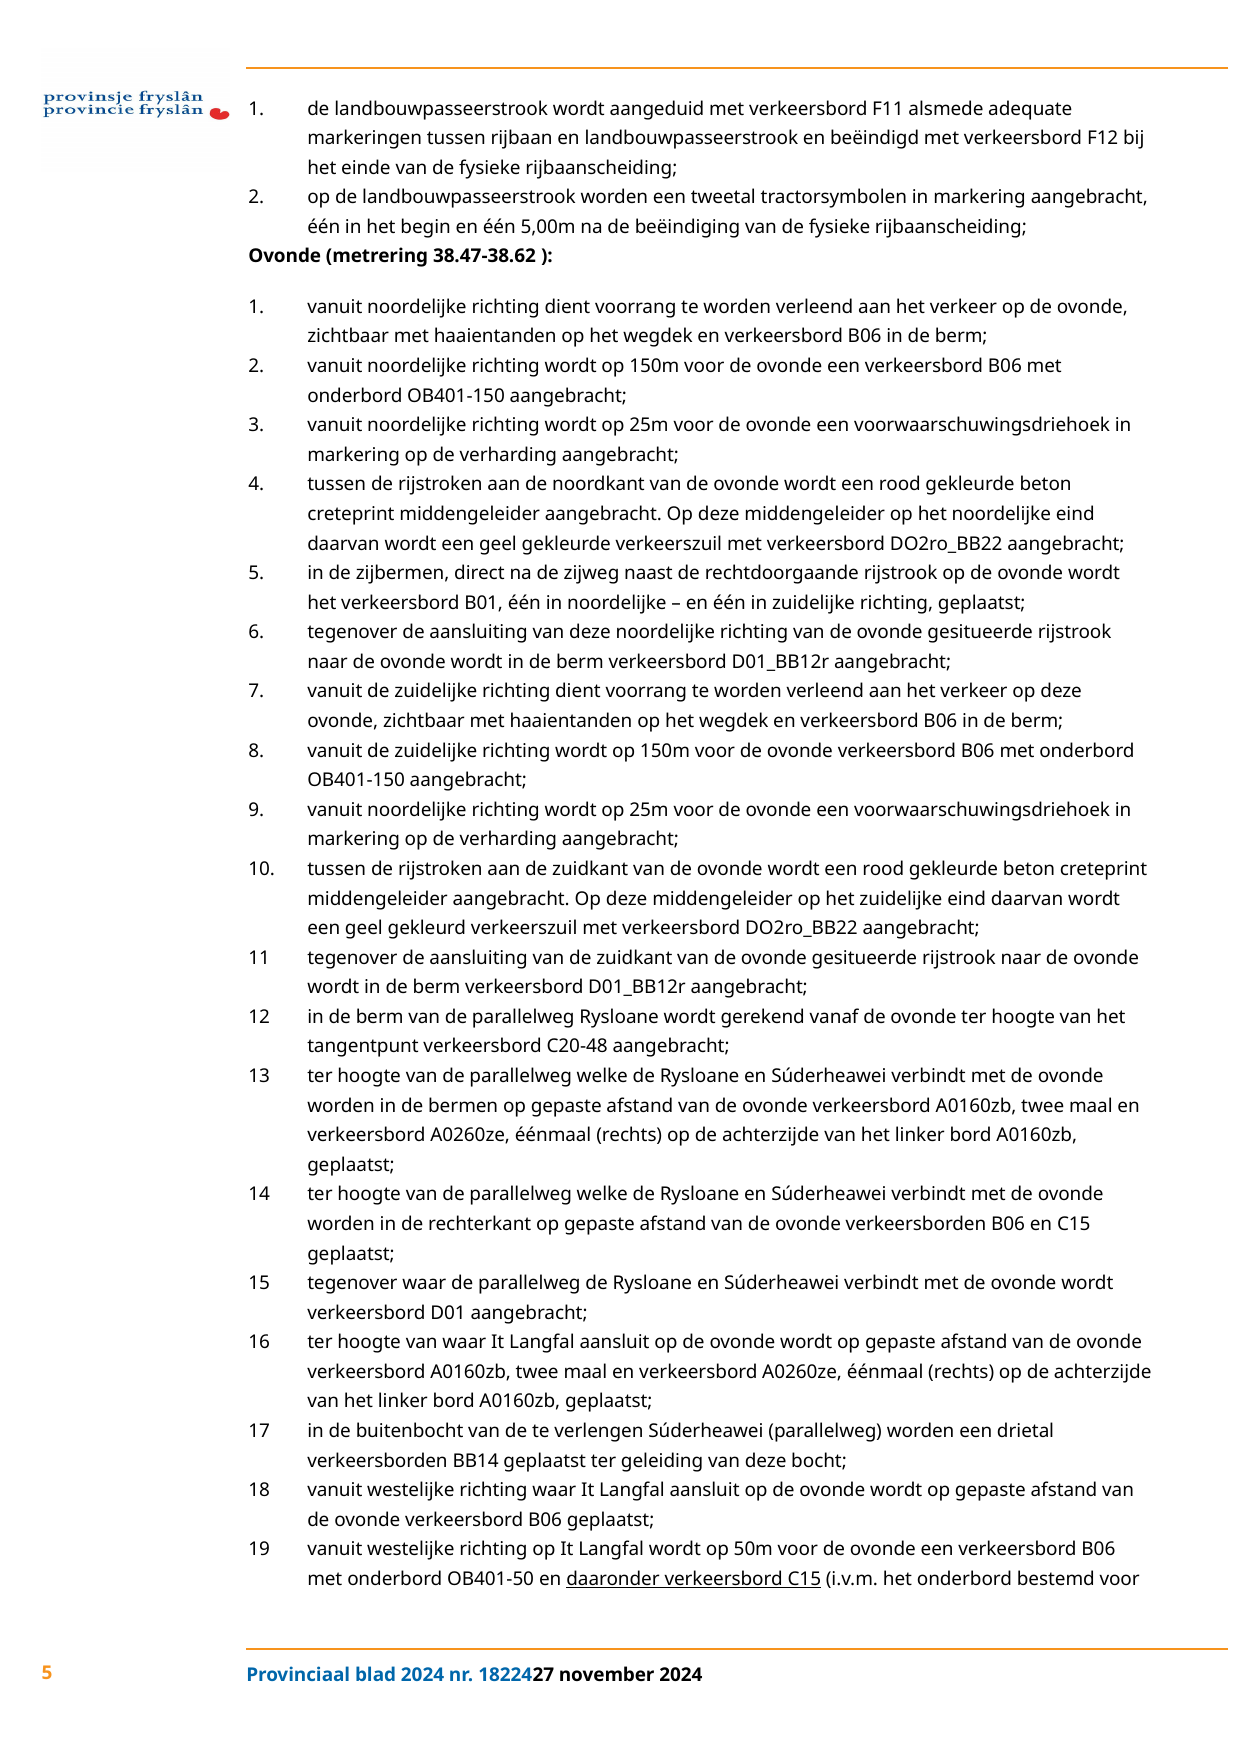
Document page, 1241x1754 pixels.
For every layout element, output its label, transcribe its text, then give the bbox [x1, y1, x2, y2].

list vanuit noordelijke richting wordt op 25m voor de ovonde een voorwaarschuwingsdriehoek in markering op de verharding aangebracht; [248, 796, 1152, 851]
picture [41, 47, 231, 172]
list tegenover de aansluiting van deze noordelijke richting van de ovonde gesitueerde rijstrook naar de ovonde wordt in de berm verkeersbord D01_BB12r aangebracht; [248, 618, 1152, 674]
list in de berm van de parallelweg Rysloane wordt gerekend vanaf de ovonde ter hoogte van het tangentpunt verkeersbord C20-48 aangebracht; [248, 1003, 1152, 1058]
list vanuit westelijke richting op It Langfal wordt op 50m voor de ovonde een verkeersbord B06 met onderbord OB401-50 en daaronder verkeersbord C15 (i.v.m. het onderbord bestemd voor [248, 1536, 1152, 1591]
list ter hoogte van waar It Langfal aansluit op de ovonde wordt op gepaste afstand van de ovonde verkeersbord A0160zb, twee maal en verkeersbord A0260ze, éénmaal (rechts) op de achterzijde van het linker bord A0160zb, geplaatst; [248, 1328, 1152, 1413]
list vanuit westelijke richting waar It Langfal aansluit op de ovonde wordt op gepaste afstand van de ovonde verkeersbord B06 geplaatst; [248, 1476, 1152, 1532]
list tegenover de aansluiting van de zuidkant van de ovonde gesitueerde rijstrook naar de ovonde wordt in de berm verkeersbord D01_BB12r aangebracht; [248, 944, 1152, 999]
list vanuit de zuidelijke richting wordt op 150m voor de ovonde verkeersbord B06 met onderbord OB401-150 aangebracht; [248, 737, 1152, 792]
list vanuit noordelijke richting wordt op 150m voor de ovonde een verkeersbord B06 met onderbord OB401-150 aangebracht; [248, 352, 1152, 408]
list tussen de rijstroken aan de zuidkant van de ovonde wordt een rood gekleurde beton creteprint middengeleider aangebracht. Op deze middengeleider op het zuidelijke eind daarvan wordt een geel gekleurd verkeerszuil met verkeersbord DO2ro_BB22 aangebracht; [248, 855, 1152, 940]
list ter hoogte van de parallelweg welke de Rysloane en Súderheawei verbindt met de ovonde worden in de rechterkant op gepaste afstand van de ovonde verkeersborden B06 en C15 geplaatst; [248, 1181, 1152, 1266]
list ter hoogte van de parallelweg welke de Rysloane en Súderheawei verbindt met de ovonde worden in de bermen op gepaste afstand van de ovonde verkeersbord A0160zb, twee maal en verkeersbord A0260ze, éénmaal (rechts) op de achterzijde van het linker bord A0160zb, geplaatst; [248, 1062, 1152, 1177]
list vanuit de zuidelijke richting dient voorrang te worden verleend aan het verkeer op deze ovonde, zichtbaar met haaientanden op het wegdek en verkeersbord B06 in de berm; [248, 678, 1152, 733]
list op de landbouwpasseerstrook worden een tweetal tractorsymbolen in markering aangebracht, één in het begin en één 5,00m na de beëindiging van de fysieke rijbaanscheiding; [248, 183, 1152, 239]
list de landbouwpasseerstrook wordt aangeduid met verkeersbord F11 alsmede adequate markeringen tussen rijbaan en landbouwpasseerstrook en beëindigd met verkeersbord F12 bij het einde van de fysieke rijbaanscheiding; [248, 95, 1152, 180]
list vanuit noordelijke richting dient voorrang te worden verleend aan het verkeer op de ovonde, zichtbaar met haaientanden op het wegdek en verkeersbord B06 in de berm; [248, 293, 1152, 348]
list in de zijbermen, direct na de zijweg naast de rechtdoorgaande rijstrook op de ovonde wordt het verkeersbord B01, één in noordelijke – en één in zuidelijke richting, geplaatst; [248, 559, 1152, 615]
list tegenover waar de parallelweg de Rysloane en Súderheawei verbindt met de ovonde wordt verkeersbord D01 aangebracht; [248, 1269, 1152, 1325]
list vanuit noordelijke richting wordt op 25m voor de ovonde een voorwaarschuwingsdriehoek in markering op de verharding aangebracht; [248, 411, 1152, 467]
list in de buitenbocht van de te verlengen Súderheawei (parallelweg) worden een drietal verkeersborden BB14 geplaatst ter geleiding van deze bocht; [248, 1417, 1152, 1473]
text Ovonde (metrering 38.47-38.62 ): [248, 243, 1152, 268]
list tussen de rijstroken aan de noordkant van de ovonde wordt een rood gekleurde beton creteprint middengeleider aangebracht. Op deze middengeleider op het noordelijke eind daarvan wordt een geel gekleurde verkeerszuil met verkeersbord DO2ro_BB22 aangebracht; [248, 471, 1152, 556]
